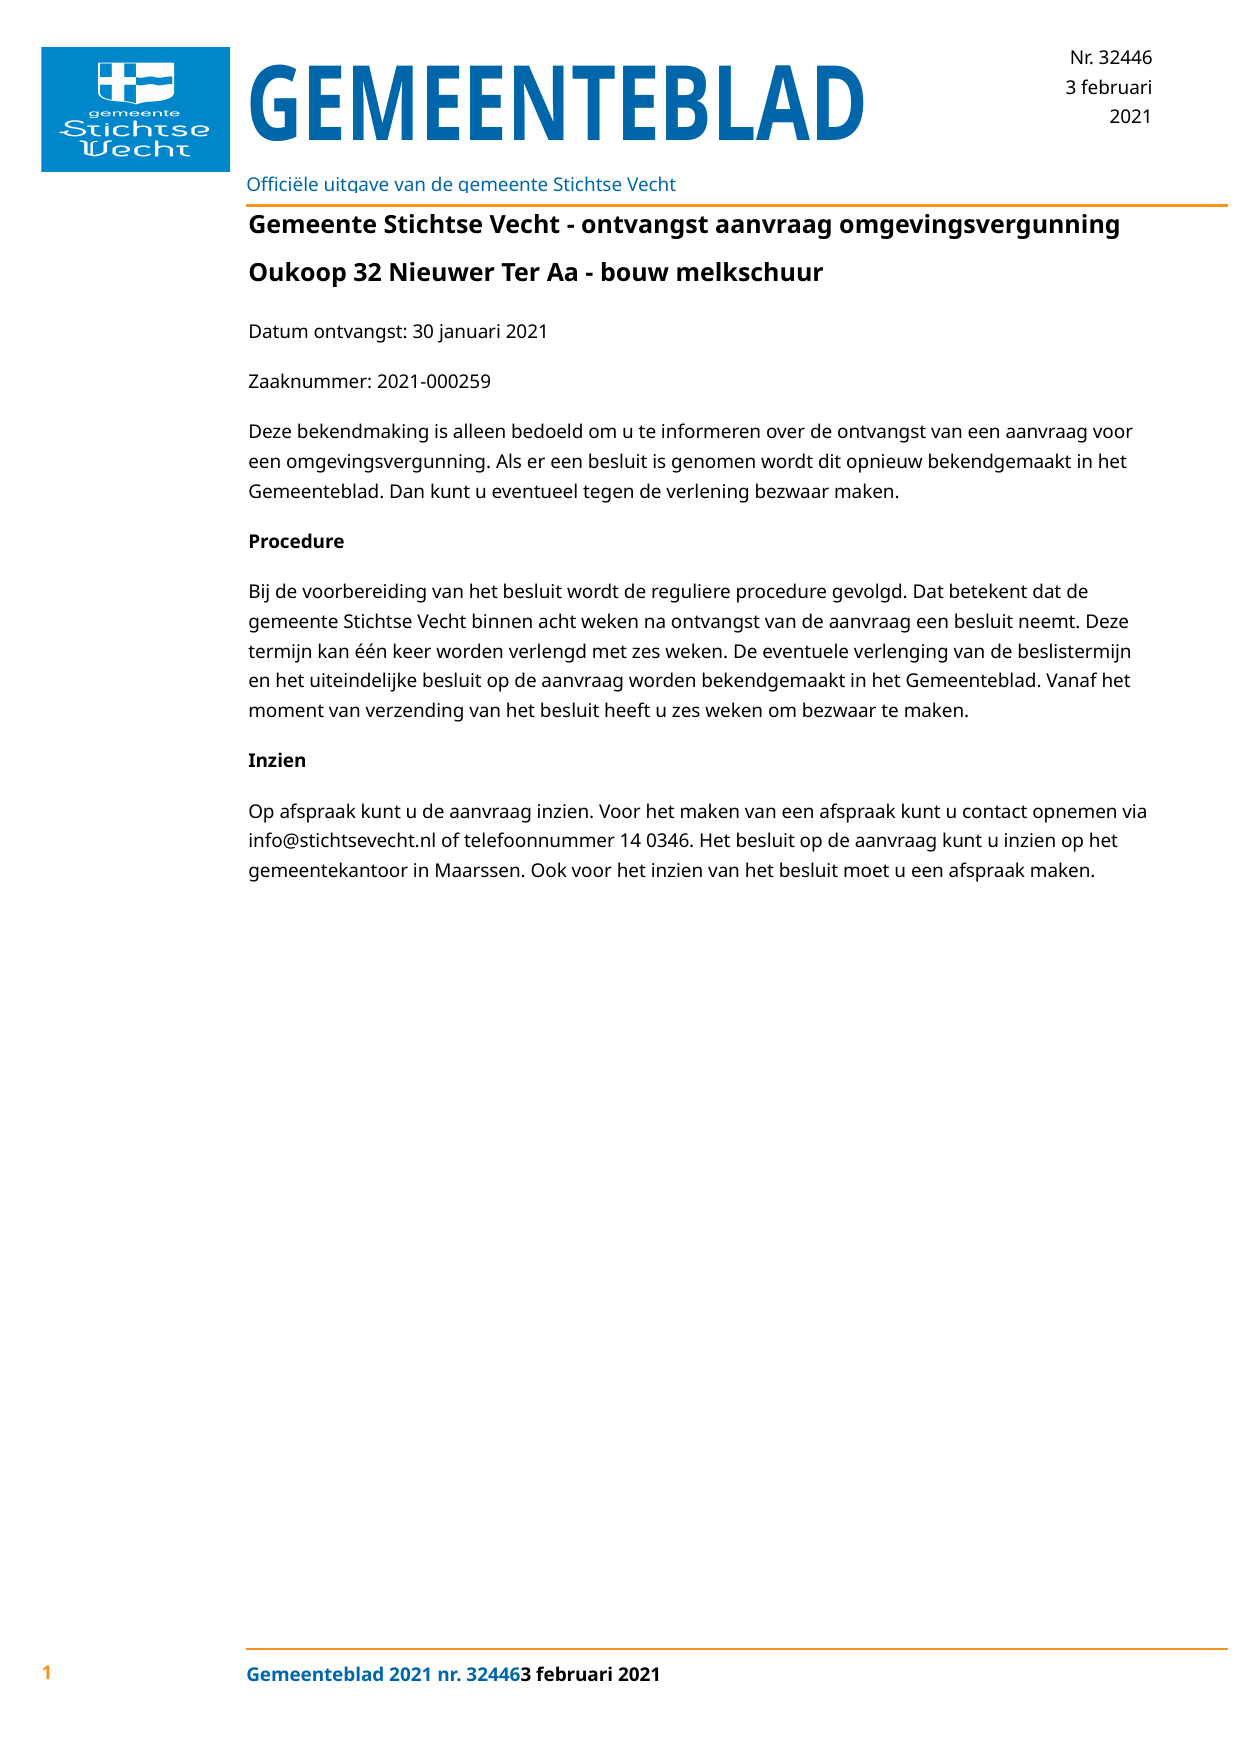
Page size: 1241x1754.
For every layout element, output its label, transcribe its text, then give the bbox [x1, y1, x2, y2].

picture [137, 63, 174, 103]
text Bij de voorbereiding van het besluit wordt de reguliere procedure gevolgd. Dat betekent dat de gemeente Stichtse Vecht binnen acht weken na ontvangst van de aanvraag een besluit neemt. Deze termijn kan één keer worden verlengd met zes weken. De eventuele verlenging van de beslistermijn en het uiteindelijke besluit op de aanvraag worden bekendgemaakt in het Gemeenteblad. Vanaf het moment van verzending van het besluit heeft u zes weken om bezwaar te maken. [248, 579, 1152, 723]
text Zaaknummer: 2021-000259 [248, 368, 1152, 394]
text Deze bekendmaking is alleen bedoeld om u te informeren over de ontvangst van een aanvraag voor een omgevingsvergunning. Als er een besluit is genomen wordt dit opnieuw bekendgemaakt in het Gemeenteblad. Dan kunt u eventueel tegen de verlening bezwaar maken. [248, 419, 1152, 504]
text Procedure [248, 528, 1152, 554]
picture [99, 63, 135, 101]
text Inzien [248, 747, 1152, 773]
text Op afspraak kunt u de aanvraag inzien. Voor het maken van een afspraak kunt u contact opnemen via info@stichtsevecht.nl of telefoonnummer 14 0346. Het besluit op de aanvraag kunt u inzien op het gemeentekantoor in Maarssen. Ook voor het inzien van het besluit moet u een afspraak maken. [248, 798, 1152, 883]
text Datum ontvangst: 30 januari 2021 [248, 318, 1152, 344]
text Gemeente Stichtse Vecht - ontvangst aanvraag omgevingsvergunning Oukoop 32 Nieuwer Ter Aa - bouw melkschuur [248, 207, 1152, 288]
